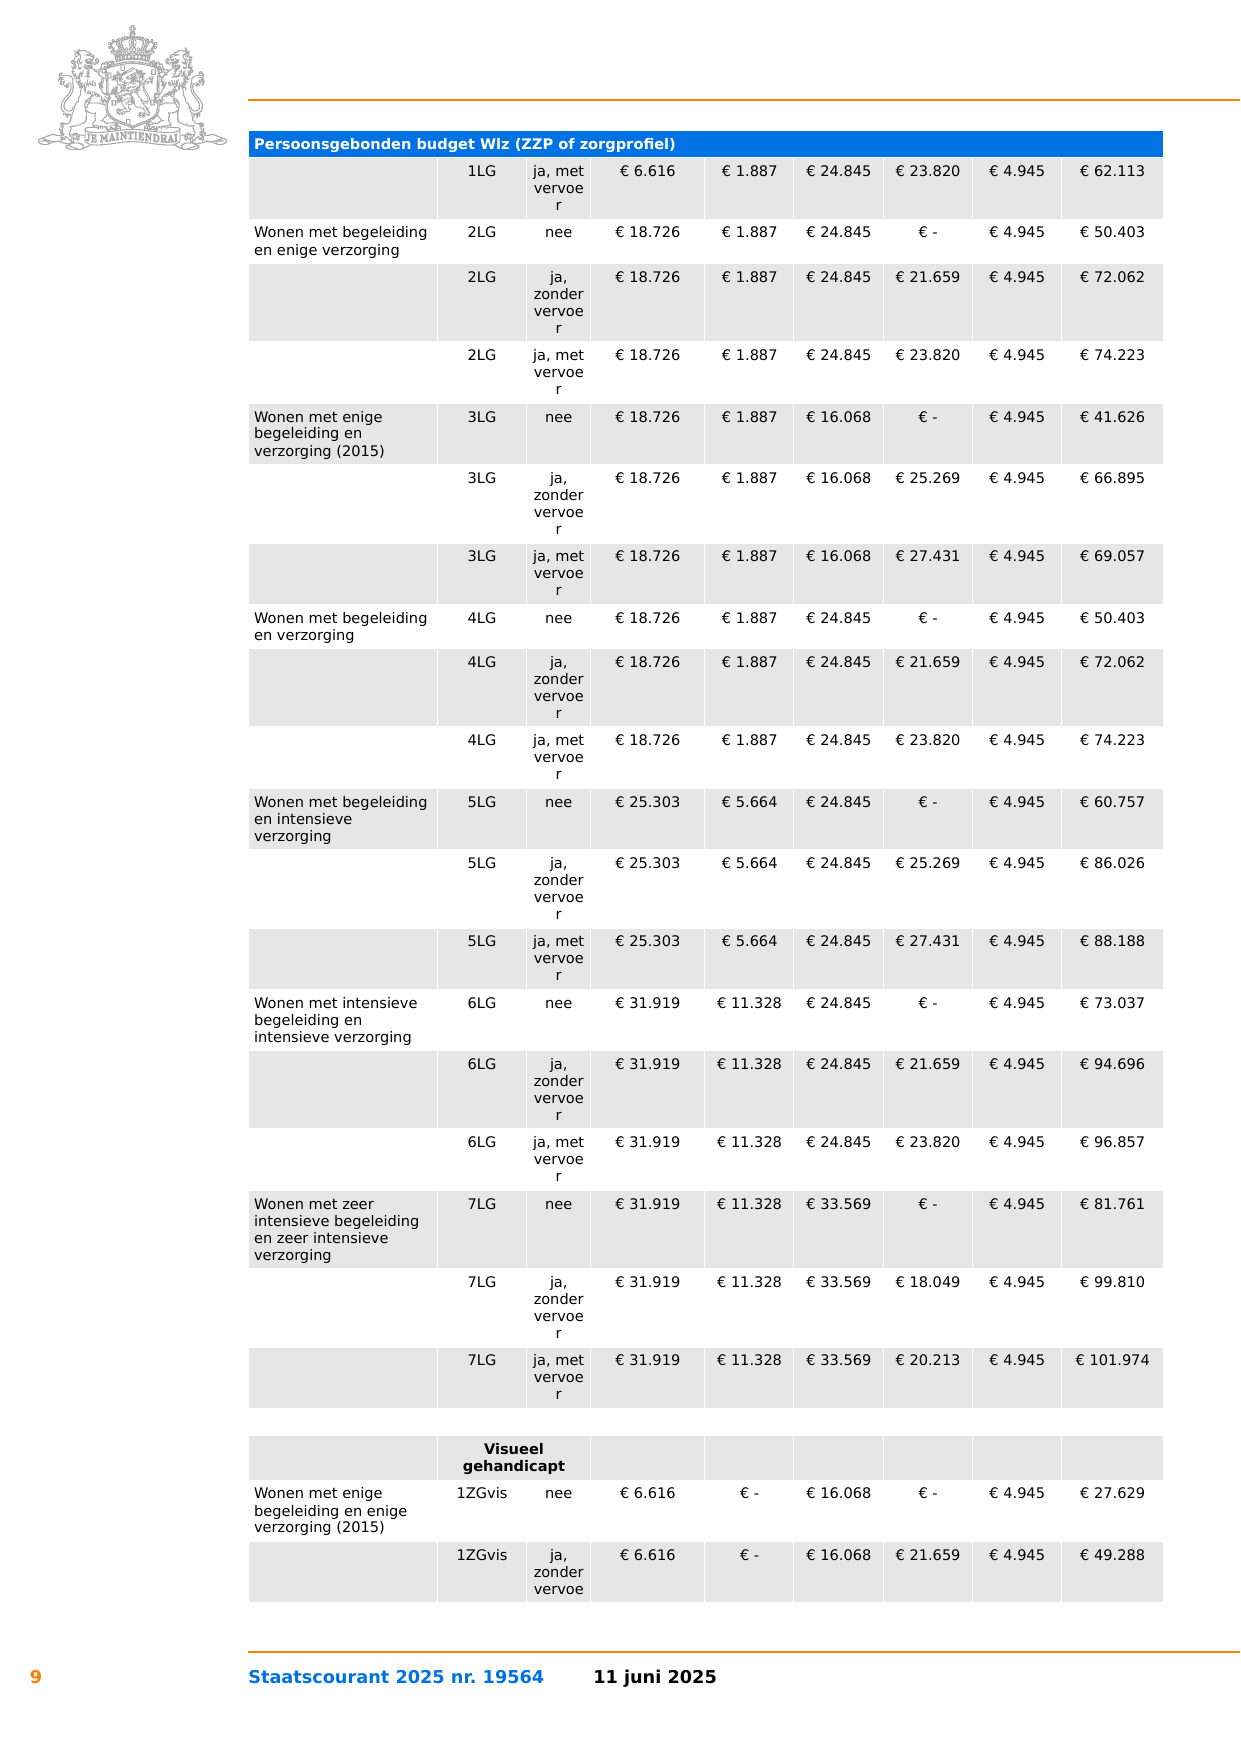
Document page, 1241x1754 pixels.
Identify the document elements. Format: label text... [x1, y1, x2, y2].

table_cell [249, 1348, 437, 1408]
table_cell ja, met vervoer [527, 1130, 590, 1190]
table_cell 3LG [438, 404, 526, 464]
table_cell € 11.328 [705, 1130, 793, 1190]
table_cell € 11.328 [705, 1051, 793, 1128]
table_cell € 18.726 [591, 404, 704, 464]
table_cell € 1.887 [705, 158, 793, 219]
table_header Persoonsgebonden budget Wlz (ZZP of zorgprofiel) [249, 131, 1163, 157]
table_cell 3LG [438, 465, 526, 542]
table_cell € 4.945 [973, 605, 1061, 648]
table_cell nee [527, 1481, 590, 1541]
table_cell € 16.068 [794, 1542, 883, 1602]
table_cell € 31.919 [591, 1051, 704, 1128]
table_cell € 27.431 [884, 929, 972, 989]
table_cell € 1.887 [705, 605, 793, 648]
table_cell € - [884, 1481, 972, 1541]
table_cell € 24.845 [794, 264, 883, 341]
table_cell € 18.726 [591, 343, 704, 403]
table_cell € 25.303 [591, 789, 704, 849]
table_cell € 6.616 [591, 158, 704, 219]
table_cell € 69.057 [1062, 544, 1163, 604]
table_cell Wonen met begeleiding en verzorging [249, 605, 437, 648]
table_cell Wonen met enige begeleiding en enige verzorging (2015) [249, 1481, 437, 1541]
table_cell [705, 1436, 793, 1480]
table_cell [249, 1436, 437, 1480]
table_cell € 33.569 [794, 1191, 883, 1268]
table_cell € 25.269 [884, 850, 972, 927]
table_cell nee [527, 789, 590, 849]
table_cell € - [884, 605, 972, 648]
table_cell [973, 1436, 1061, 1480]
table_cell € 66.895 [1062, 465, 1163, 542]
table_cell € - [705, 1481, 793, 1541]
table_cell [249, 728, 437, 788]
table_cell € 4.945 [973, 544, 1061, 604]
table_cell € 18.726 [591, 649, 704, 726]
table_cell € 50.403 [1062, 220, 1163, 263]
table_cell nee [527, 404, 590, 464]
table_cell € - [884, 789, 972, 849]
table_cell [249, 1051, 437, 1128]
table_cell [973, 1409, 1061, 1435]
table_cell € 24.845 [794, 158, 883, 219]
table_cell € 24.845 [794, 990, 883, 1050]
table_cell € 4.945 [973, 990, 1061, 1050]
table_cell € 24.845 [794, 789, 883, 849]
table_cell € 25.303 [591, 929, 704, 989]
table_cell [794, 1436, 883, 1480]
table_cell 7LG [438, 1269, 526, 1347]
table_cell € 74.223 [1062, 728, 1163, 788]
table_cell [249, 465, 437, 542]
table_cell € 18.726 [591, 605, 704, 648]
table_cell € 4.945 [973, 1348, 1061, 1408]
table_cell € 4.945 [973, 1269, 1061, 1347]
table_cell € 4.945 [973, 465, 1061, 542]
table_cell € 101.974 [1062, 1348, 1163, 1408]
table_cell € 50.403 [1062, 605, 1163, 648]
table_cell € 81.761 [1062, 1191, 1163, 1268]
table_cell € 1.887 [705, 404, 793, 464]
table_cell ja, met vervoer [527, 544, 590, 604]
table_cell € 99.810 [1062, 1269, 1163, 1347]
picture [38, 25, 227, 150]
table_cell € 16.068 [794, 465, 883, 542]
table_cell [249, 649, 437, 726]
table_cell [249, 1542, 437, 1602]
table_cell € 18.726 [591, 220, 704, 263]
table_cell € 4.945 [973, 220, 1061, 263]
table_cell € 31.919 [591, 1130, 704, 1190]
table_cell € 4.945 [973, 728, 1061, 788]
table_cell € 18.726 [591, 264, 704, 341]
table_cell Wonen met begeleiding en enige verzorging [249, 220, 437, 263]
table_cell € 72.062 [1062, 264, 1163, 341]
table_cell 6LG [438, 990, 526, 1050]
table_cell € 21.659 [884, 264, 972, 341]
table_cell € 4.945 [973, 1051, 1061, 1128]
table_cell € 31.919 [591, 990, 704, 1050]
table_cell € 31.919 [591, 1269, 704, 1347]
table_cell € 4.945 [973, 158, 1061, 219]
table_cell [249, 1269, 437, 1347]
table_cell ja, zonder vervoe [527, 1542, 590, 1602]
table_cell € 74.223 [1062, 343, 1163, 403]
table_cell € 11.328 [705, 990, 793, 1050]
table_cell € 23.820 [884, 343, 972, 403]
table_cell ja, met vervoer [527, 158, 590, 219]
table_cell ja, zonder vervoer [527, 649, 590, 726]
table_cell € - [705, 1542, 793, 1602]
table_cell € 1.887 [705, 728, 793, 788]
table_cell € 4.945 [973, 404, 1061, 464]
table_cell 7LG [438, 1348, 526, 1408]
table_cell € 1.887 [705, 343, 793, 403]
table_cell € 23.820 [884, 1130, 972, 1190]
table_cell [249, 544, 437, 604]
table_cell ja, met vervoer [527, 1348, 590, 1408]
table_cell 1LG [438, 158, 526, 219]
table_cell 2LG [438, 343, 526, 403]
table_cell € 23.820 [884, 728, 972, 788]
table_cell [591, 1409, 704, 1435]
table_cell € 4.945 [973, 343, 1061, 403]
table_cell 6LG [438, 1051, 526, 1128]
table_cell € 24.845 [794, 929, 883, 989]
table_cell € 16.068 [794, 544, 883, 604]
table_cell € 31.919 [591, 1191, 704, 1268]
table_cell [438, 1409, 526, 1435]
table_cell 1ZGvis [438, 1542, 526, 1602]
table_cell nee [527, 220, 590, 263]
table_cell € 18.049 [884, 1269, 972, 1347]
table_cell € - [884, 220, 972, 263]
table_cell € 4.945 [973, 649, 1061, 726]
table_cell € 62.113 [1062, 158, 1163, 219]
table_cell ja, zonder vervoer [527, 264, 590, 341]
table_cell 6LG [438, 1130, 526, 1190]
table_cell € 27.431 [884, 544, 972, 604]
table_cell 5LG [438, 850, 526, 927]
table_cell € 21.659 [884, 1051, 972, 1128]
table_cell € - [884, 404, 972, 464]
table_cell € 20.213 [884, 1348, 972, 1408]
table_cell nee [527, 1191, 590, 1268]
table_cell nee [527, 605, 590, 648]
table_cell € 24.845 [794, 343, 883, 403]
table_cell € 4.945 [973, 1130, 1061, 1190]
table_cell nee [527, 990, 590, 1050]
table_cell € 11.328 [705, 1348, 793, 1408]
table_cell ja, met vervoer [527, 343, 590, 403]
table_cell € 18.726 [591, 465, 704, 542]
table_cell ja, zonder vervoer [527, 850, 590, 927]
table_cell [249, 929, 437, 989]
table_cell [591, 1436, 704, 1480]
table_cell € 4.945 [973, 1191, 1061, 1268]
table_cell € 1.887 [705, 264, 793, 341]
table_cell € 86.026 [1062, 850, 1163, 927]
table_cell [527, 1409, 590, 1435]
table_cell € 25.269 [884, 465, 972, 542]
table_cell 2LG [438, 220, 526, 263]
table_cell € 24.845 [794, 850, 883, 927]
table_cell Wonen met enige begeleiding en verzorging (2015) [249, 404, 437, 464]
table_cell [884, 1409, 972, 1435]
table_cell € 11.328 [705, 1191, 793, 1268]
table_cell € 24.845 [794, 649, 883, 726]
table_cell 4LG [438, 728, 526, 788]
table_cell [249, 1409, 437, 1435]
table_cell € 4.945 [973, 264, 1061, 341]
table_cell € 6.616 [591, 1481, 704, 1541]
table_cell € 18.726 [591, 728, 704, 788]
table_cell € 18.726 [591, 544, 704, 604]
table_cell € 5.664 [705, 929, 793, 989]
table_cell Wonen met intensieve begeleiding en intensieve verzorging [249, 990, 437, 1050]
table_cell € 33.569 [794, 1348, 883, 1408]
table_cell € 5.664 [705, 850, 793, 927]
table_cell € 6.616 [591, 1542, 704, 1602]
table_cell 3LG [438, 544, 526, 604]
table_cell € 25.303 [591, 850, 704, 927]
table_cell € - [884, 990, 972, 1050]
table_cell [1062, 1436, 1163, 1480]
table_cell 5LG [438, 929, 526, 989]
table_cell [249, 158, 437, 219]
table_cell € 4.945 [973, 1542, 1061, 1602]
table_cell € 72.062 [1062, 649, 1163, 726]
table_cell 7LG [438, 1191, 526, 1268]
table_cell € 31.919 [591, 1348, 704, 1408]
table_cell ja, zonder vervoer [527, 465, 590, 542]
table_cell 2LG [438, 264, 526, 341]
table_cell € 1.887 [705, 465, 793, 542]
table_cell € 4.945 [973, 850, 1061, 927]
table_cell € 88.188 [1062, 929, 1163, 989]
table_cell € - [884, 1191, 972, 1268]
table_cell [705, 1409, 793, 1435]
table_cell € 27.629 [1062, 1481, 1163, 1541]
table_cell € 1.887 [705, 544, 793, 604]
table_cell € 24.845 [794, 728, 883, 788]
table_cell € 94.696 [1062, 1051, 1163, 1128]
table_cell Visueel gehandicapt [438, 1436, 590, 1480]
table_cell € 49.288 [1062, 1542, 1163, 1602]
table_cell Wonen met zeer intensieve begeleiding en zeer intensieve verzorging [249, 1191, 437, 1268]
table_cell € 24.845 [794, 220, 883, 263]
table_cell ja, met vervoer [527, 728, 590, 788]
table_cell € 1.887 [705, 649, 793, 726]
table_cell € 21.659 [884, 649, 972, 726]
table_cell 4LG [438, 605, 526, 648]
table_cell € 33.569 [794, 1269, 883, 1347]
table_cell € 4.945 [973, 1481, 1061, 1541]
table_cell € 23.820 [884, 158, 972, 219]
table_cell € 60.757 [1062, 789, 1163, 849]
table_cell [249, 343, 437, 403]
table_cell 1ZGvis [438, 1481, 526, 1541]
table_cell Wonen met begeleiding en intensieve verzorging [249, 789, 437, 849]
table_cell ja, met vervoer [527, 929, 590, 989]
table_cell € 16.068 [794, 404, 883, 464]
table_cell € 24.845 [794, 1130, 883, 1190]
table_cell € 24.845 [794, 605, 883, 648]
table_cell [249, 850, 437, 927]
table_cell 5LG [438, 789, 526, 849]
table_cell € 41.626 [1062, 404, 1163, 464]
table_cell € 21.659 [884, 1542, 972, 1602]
table_cell € 4.945 [973, 929, 1061, 989]
table_cell ja, zonder vervoer [527, 1051, 590, 1128]
table_cell € 73.037 [1062, 990, 1163, 1050]
table_cell ja, zonder vervoer [527, 1269, 590, 1347]
table_cell € 5.664 [705, 789, 793, 849]
table_cell € 16.068 [794, 1481, 883, 1541]
table_cell € 11.328 [705, 1269, 793, 1347]
table_cell [884, 1436, 972, 1480]
table_cell [249, 264, 437, 341]
table_cell [1062, 1409, 1163, 1435]
table_cell € 24.845 [794, 1051, 883, 1128]
table_cell € 4.945 [973, 789, 1061, 849]
table_cell [249, 1130, 437, 1190]
table_cell € 96.857 [1062, 1130, 1163, 1190]
table_cell € 1.887 [705, 220, 793, 263]
table_cell [794, 1409, 883, 1435]
table_cell 4LG [438, 649, 526, 726]
